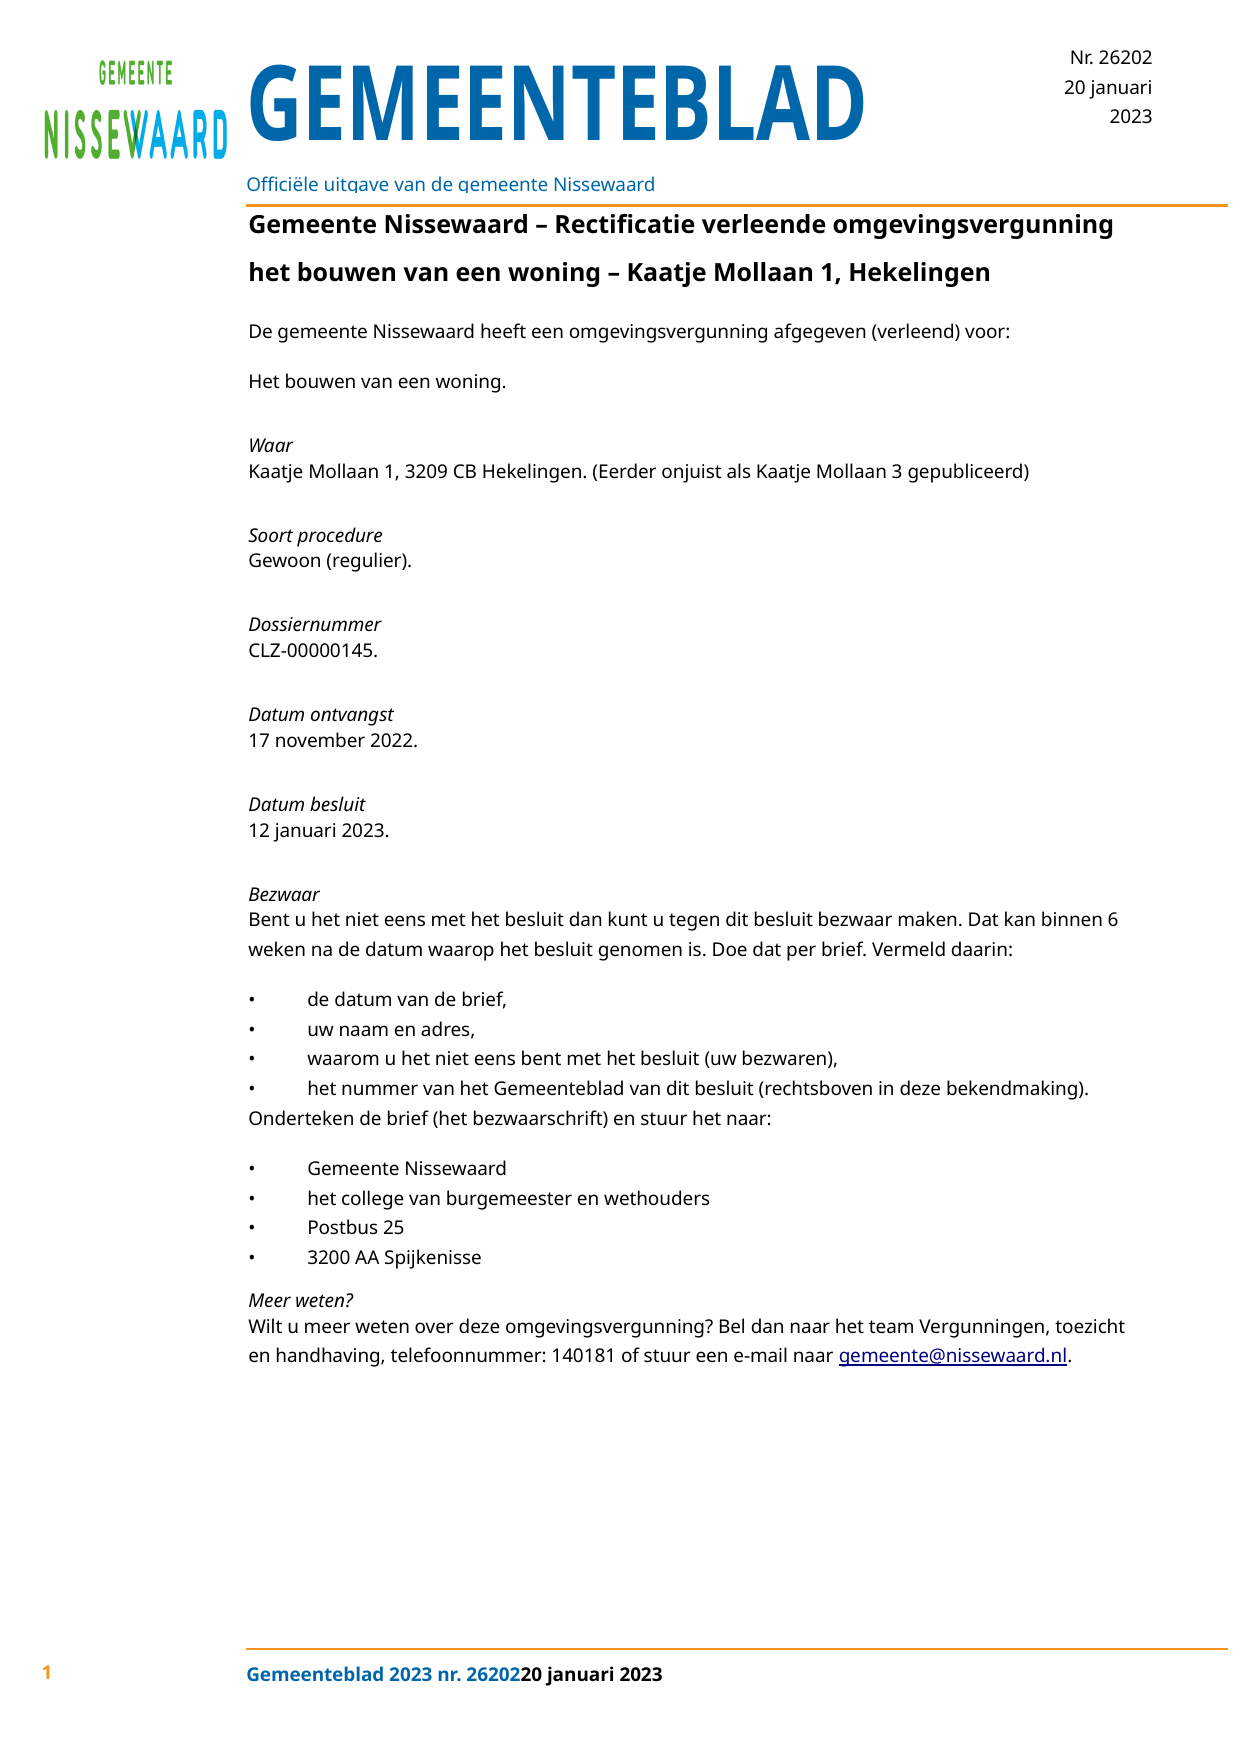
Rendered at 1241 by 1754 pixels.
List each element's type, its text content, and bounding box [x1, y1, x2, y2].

text Meer weten? [248, 1287, 1152, 1313]
text Gewoon (regulier). [248, 548, 1152, 573]
list uw naam en adres, [248, 1016, 1152, 1042]
picture [41, 47, 231, 172]
text Het bouwen van een woning. [248, 368, 1152, 394]
list de datum van de brief, [248, 986, 1152, 1012]
text 12 januari 2023. [248, 817, 1152, 842]
text Gemeente Nissewaard – Rectificatie verleende omgevingsvergunning het bouwen van een woning – Kaatje Mollaan 1, Hekelingen [248, 207, 1152, 288]
text Bezwaar [248, 881, 1152, 906]
text 17 november 2022. [248, 727, 1152, 753]
text Kaatje Mollaan 1, 3209 CB Hekelingen. (Eerder onjuist als Kaatje Mollaan 3 gepubliceerd) [248, 458, 1152, 484]
text Wilt u meer weten over deze omgevingsvergunning? Bel dan naar het team Vergunningen, toezicht en handhaving, telefoonnummer: 140181 of stuur een e-mail naar gemeente@nissewaard.nl. [248, 1313, 1152, 1368]
text Datum besluit [248, 791, 1152, 817]
text Dossiernummer [248, 612, 1152, 637]
text Soort procedure [248, 522, 1152, 548]
text Bent u het niet eens met het besluit dan kunt u tegen dit besluit bezwaar maken. Dat kan binnen 6 weken na de datum waarop het besluit genomen is. Doe dat per brief. Vermeld daarin: [248, 906, 1152, 962]
list 3200 AA Spijkenisse [248, 1244, 1152, 1270]
text Waar [248, 432, 1152, 458]
text Onderteken de brief (het bezwaarschrift) en stuur het naar: [248, 1105, 1152, 1131]
list het nummer van het Gemeenteblad van dit besluit (rechtsboven in deze bekendmaking). [248, 1075, 1152, 1101]
text CLZ-00000145. [248, 637, 1152, 663]
list waarom u het niet eens bent met het besluit (uw bezwaren), [248, 1046, 1152, 1071]
list Gemeente Nissewaard [248, 1155, 1152, 1181]
list het college van burgemeester en wethouders [248, 1185, 1152, 1211]
text Datum ontvangst [248, 701, 1152, 727]
text De gemeente Nissewaard heeft een omgevingsvergunning afgegeven (verleend) voor: [248, 318, 1152, 344]
list Postbus 25 [248, 1214, 1152, 1240]
